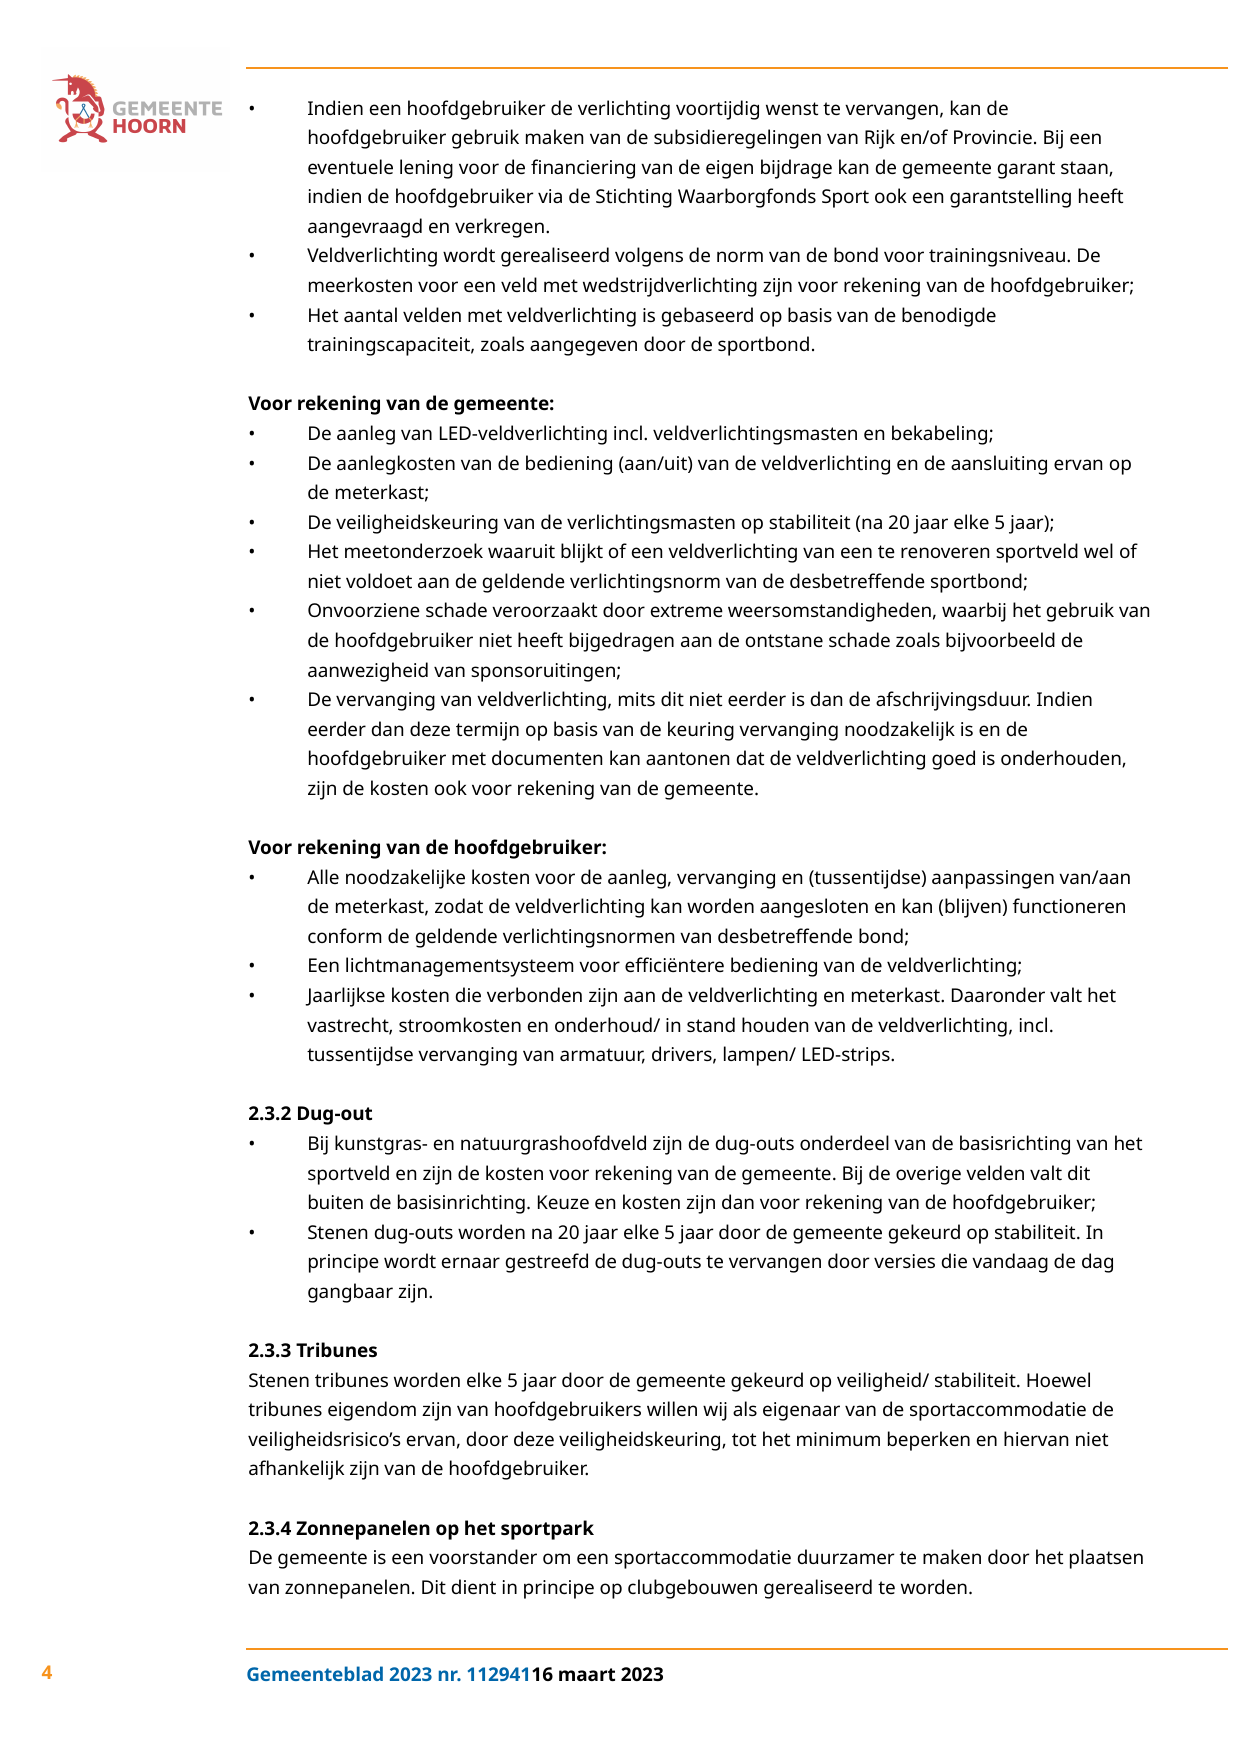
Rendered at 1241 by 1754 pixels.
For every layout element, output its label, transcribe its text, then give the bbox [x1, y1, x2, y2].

list Een lichtmanagementsysteem voor efficiëntere bediening van de veldverlichting; [248, 953, 1152, 978]
text 2.3.2 Dug-out [248, 1101, 1152, 1126]
list Alle noodzakelijke kosten voor de aanleg, vervanging en (tussentijdse) aanpassingen van/aan de meterkast, zodat de veldverlichting kan worden aangesloten en kan (blijven) functioneren conform de geldende verlichtingsnormen van desbetreffende bond; [248, 864, 1152, 949]
text 2.3.3 Tribunes [248, 1337, 1152, 1363]
list Jaarlijkse kosten die verbonden zijn aan de veldverlichting en meterkast. Daaronder valt het vastrecht, stroomkosten en onderhoud/ in stand houden van de veldverlichting, incl. tussentijdse vervanging van armatuur, drivers, lampen/ LED-strips. [248, 982, 1152, 1067]
list De aanlegkosten van de bediening (aan/uit) van de veldverlichting en de aansluiting ervan op de meterkast; [248, 450, 1152, 505]
list Het meetonderzoek waaruit blijkt of een veldverlichting van een te renoveren sportveld wel of niet voldoet aan de geldende verlichtingsnorm van de desbetreffende sportbond; [248, 538, 1152, 594]
picture [41, 47, 231, 172]
text Stenen tribunes worden elke 5 jaar door de gemeente gekeurd op veiligheid/ stabiliteit. Hoewel tribunes eigendom zijn van hoofdgebruikers willen wij als eigenaar van de sportaccommodatie de veiligheidsrisico’s ervan, door deze veiligheidskeuring, tot het minimum beperken en hiervan niet afhankelijk zijn van de hoofdgebruiker. [248, 1367, 1152, 1481]
text Voor rekening van de gemeente: [248, 391, 1152, 416]
text De gemeente is een voorstander om een sportaccommodatie duurzamer te maken door het plaatsen van zonnepanelen. Dit dient in principe op clubgebouwen gerealiseerd te worden. [248, 1544, 1152, 1600]
text Voor rekening van de hoofdgebruiker: [248, 834, 1152, 860]
list De veiligheidskeuring van de verlichtingsmasten op stabiliteit (na 20 jaar elke 5 jaar); [248, 509, 1152, 535]
list Onvoorziene schade veroorzaakt door extreme weersomstandigheden, waarbij het gebruik van de hoofdgebruiker niet heeft bijgedragen aan de ontstane schade zoals bijvoorbeeld de aanwezigheid van sponsoruitingen; [248, 598, 1152, 683]
list Stenen dug-outs worden na 20 jaar elke 5 jaar door de gemeente gekeurd op stabiliteit. In principe wordt ernaar gestreefd de dug-outs te vervangen door versies die vandaag de dag gangbaar zijn. [248, 1219, 1152, 1304]
list Bij kunstgras- en natuurgrashoofdveld zijn de dug-outs onderdeel van de basisrichting van het sportveld en zijn de kosten voor rekening van de gemeente. Bij de overige velden valt dit buiten de basisinrichting. Keuze en kosten zijn dan voor rekening van de hoofdgebruiker; [248, 1130, 1152, 1215]
list De vervanging van veldverlichting, mits dit niet eerder is dan de afschrijvingsduur. Indien eerder dan deze termijn op basis van de keuring vervanging noodzakelijk is en de hoofdgebruiker met documenten kan aantonen dat de veldverlichting goed is onderhouden, zijn de kosten ook voor rekening van de gemeente. [248, 686, 1152, 801]
list De aanleg van LED-veldverlichting incl. veldverlichtingsmasten en bekabeling; [248, 420, 1152, 446]
list Het aantal velden met veldverlichting is gebaseerd op basis van de benodigde trainingscapaciteit, zoals aangegeven door de sportbond. [248, 302, 1152, 357]
list Indien een hoofdgebruiker de verlichting voortijdig wenst te vervangen, kan de hoofdgebruiker gebruik maken van de subsidieregelingen van Rijk en/of Provincie. Bij een eventuele lening voor de financiering van de eigen bijdrage kan de gemeente garant staan, indien de hoofdgebruiker via de Stichting Waarborgfonds Sport ook een garantstelling heeft aangevraagd en verkregen. [248, 95, 1152, 239]
list Veldverlichting wordt gerealiseerd volgens de norm van de bond voor trainingsniveau. De meerkosten voor een veld met wedstrijdverlichting zijn voor rekening van de hoofdgebruiker; [248, 243, 1152, 298]
text 2.3.4 Zonnepanelen op het sportpark [248, 1515, 1152, 1541]
